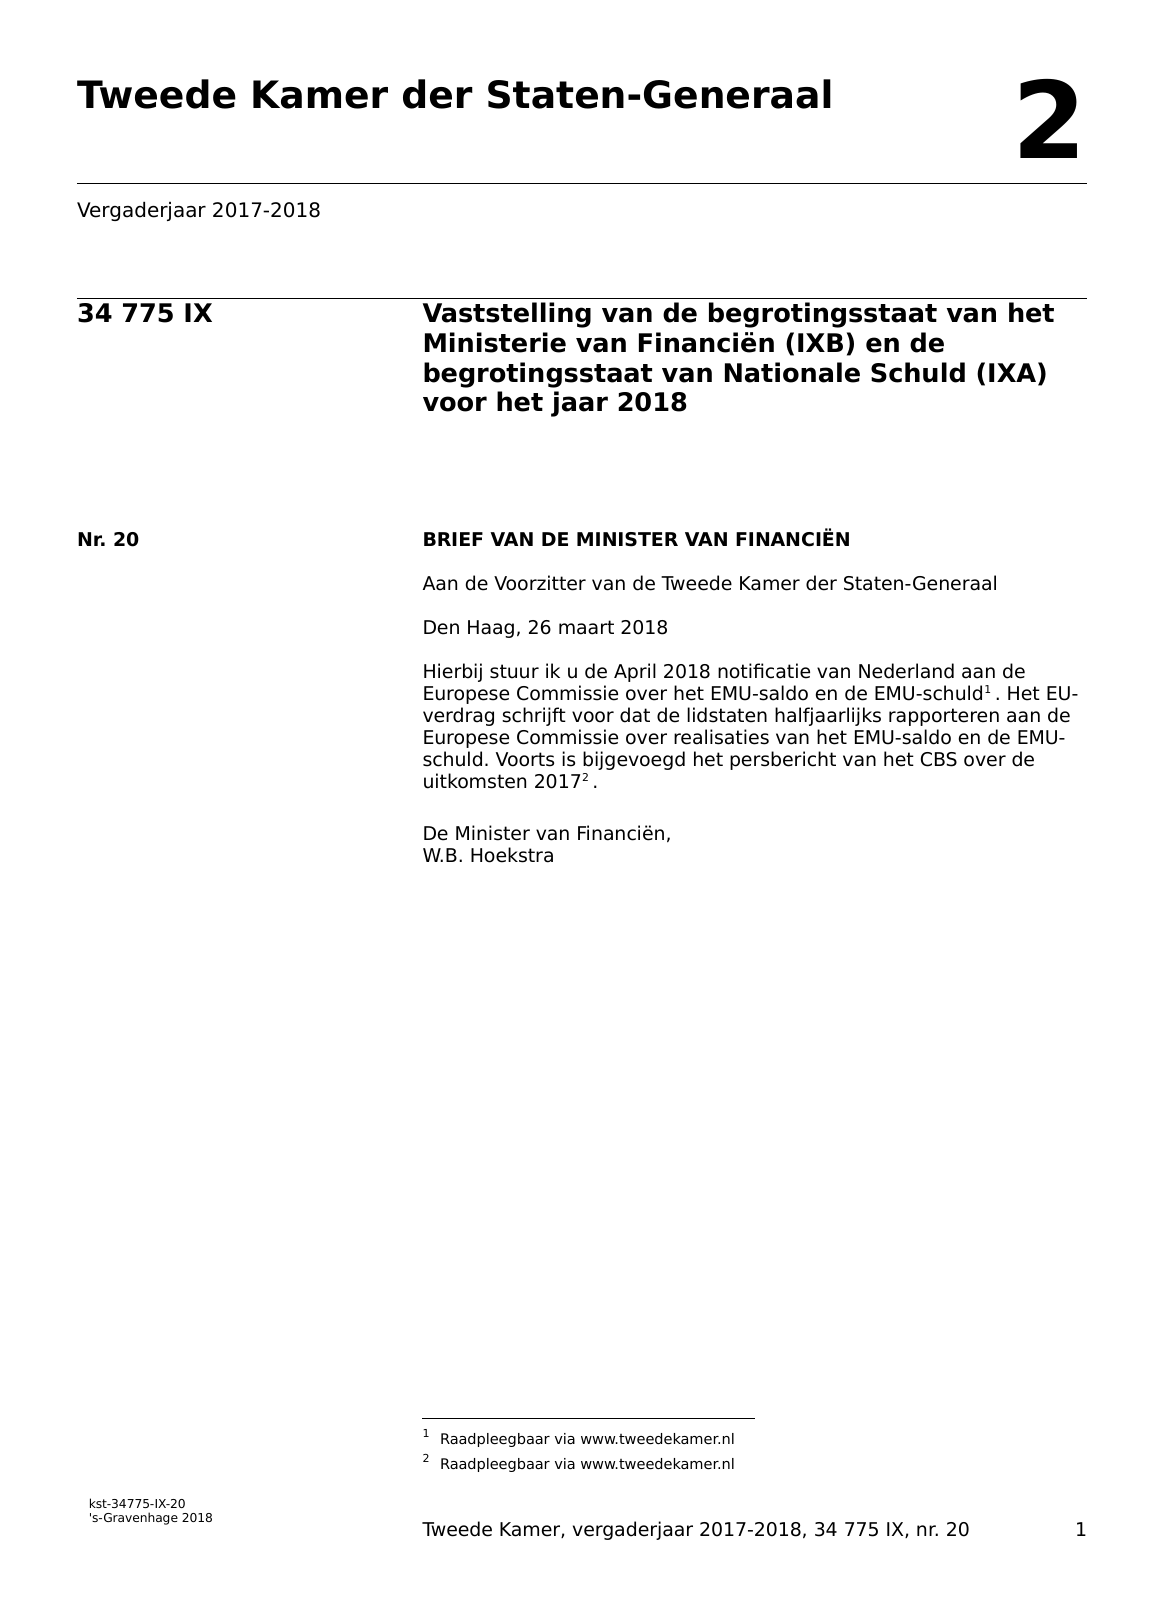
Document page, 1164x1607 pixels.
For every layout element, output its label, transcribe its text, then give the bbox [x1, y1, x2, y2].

text Den Haag, 26 maart 2018 [422, 617, 1087, 639]
text Raadpleegbaar via www.tweedekamer.nl [422, 1452, 1087, 1474]
text Raadpleegbaar via www.tweedekamer.nl [422, 1427, 1087, 1449]
table_cell Vergaderjaar 2017-2018 [77, 184, 1087, 298]
text De Minister van Financiën, W.B. Hoekstra [422, 823, 1087, 867]
table_header 2 [886, 59, 1087, 183]
text Hierbij stuur ik u de April 2018 notificatie van Nederland aan de Europese Commissie over het EMU-saldo en de EMU-schuld. Het EU-verdrag schrijft voor dat de lidstaten halfjaarlijks rapporteren aan de Europese Commissie over realisaties van het EMU-saldo en de EMU-schuld. Voorts is bijgevoegd het persbericht van het CBS over de uitkomsten 2017. [422, 661, 1087, 793]
subtitle 34 775 IX Vaststelling van de begrotingsstaat van het Ministerie van Financiën (IXB) en de begrotingsstaat van Nationale Schuld (IXA) voor het jaar 2018 [77, 299, 1087, 418]
text kst-34775-IX-20 [88, 1497, 323, 1511]
text 's-Gravenhage 2018 [88, 1511, 323, 1525]
subtitle Nr. 20 BRIEF VAN DE MINISTER VAN FINANCIËN [77, 529, 1087, 551]
table_header Tweede Kamer der Staten-Generaal [77, 59, 886, 183]
text Aan de Voorzitter van de Tweede Kamer der Staten-Generaal [422, 573, 1087, 595]
